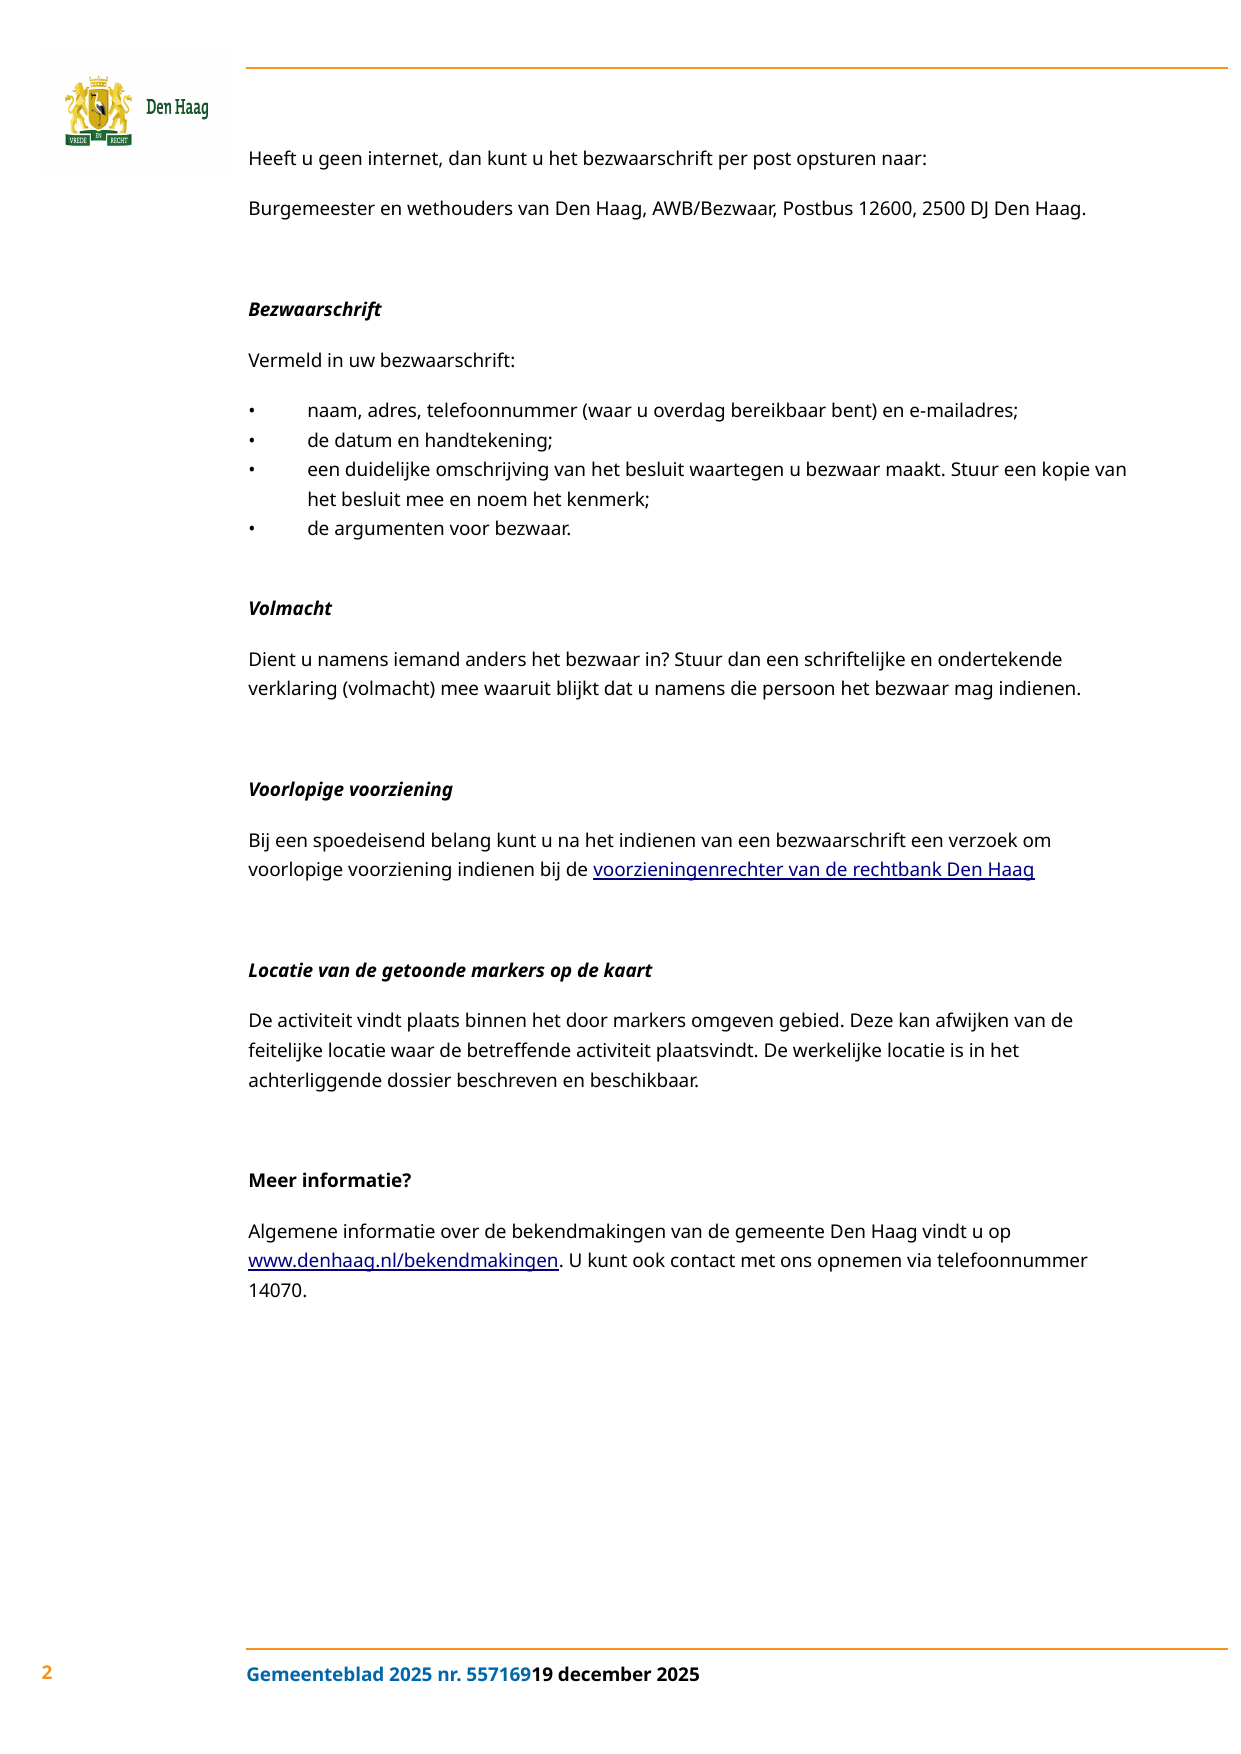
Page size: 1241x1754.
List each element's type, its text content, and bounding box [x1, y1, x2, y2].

list naam, adres, telefoonnummer (waar u overdag bereikbaar bent) en e-mailadres; [248, 397, 1152, 423]
text Bezwaarschrift [248, 296, 1152, 322]
list de argumenten voor bezwaar. [248, 516, 1152, 541]
text Voorlopige voorziening [248, 776, 1152, 802]
text Dient u namens iemand anders het bezwaar in? Stuur dan een schriftelijke en ondertekende verklaring (volmacht) mee waaruit blijkt dat u namens die persoon het bezwaar mag indienen. [248, 646, 1152, 701]
picture [41, 47, 231, 172]
text Heeft u geen internet, dan kunt u het bezwaarschrift per post opsturen naar: [248, 145, 1152, 171]
text Locatie van de getoonde markers op de kaart [248, 957, 1152, 983]
text Meer informatie? [248, 1168, 1152, 1193]
text Bij een spoedeisend belang kunt u na het indienen van een bezwaarschrift een verzoek om voorlopige voorziening indienen bij de voorzieningenrechter van de rechtbank Den Haag [248, 827, 1152, 882]
list de datum en handtekening; [248, 427, 1152, 453]
text Vermeld in uw bezwaarschrift: [248, 347, 1152, 373]
text Volmacht [248, 596, 1152, 621]
text Algemene informatie over de bekendmakingen van de gemeente Den Haag vindt u op www.denhaag.nl/bekendmakingen. U kunt ook contact met ons opnemen via telefoonnummer 14070. [248, 1218, 1152, 1303]
list een duidelijke omschrijving van het besluit waartegen u bezwaar maakt. Stuur een kopie van het besluit mee en noem het kenmerk; [248, 456, 1152, 512]
text Burgemeester en wethouders van Den Haag, AWB/Bezwaar, Postbus 12600, 2500 DJ Den Haag. [248, 196, 1152, 221]
text De activiteit vindt plaats binnen het door markers omgeven gebied. Deze kan afwijken van de feitelijke locatie waar de betreffende activiteit plaatsvindt. De werkelijke locatie is in het achterliggende dossier beschreven en beschikbaar. [248, 1008, 1152, 1093]
